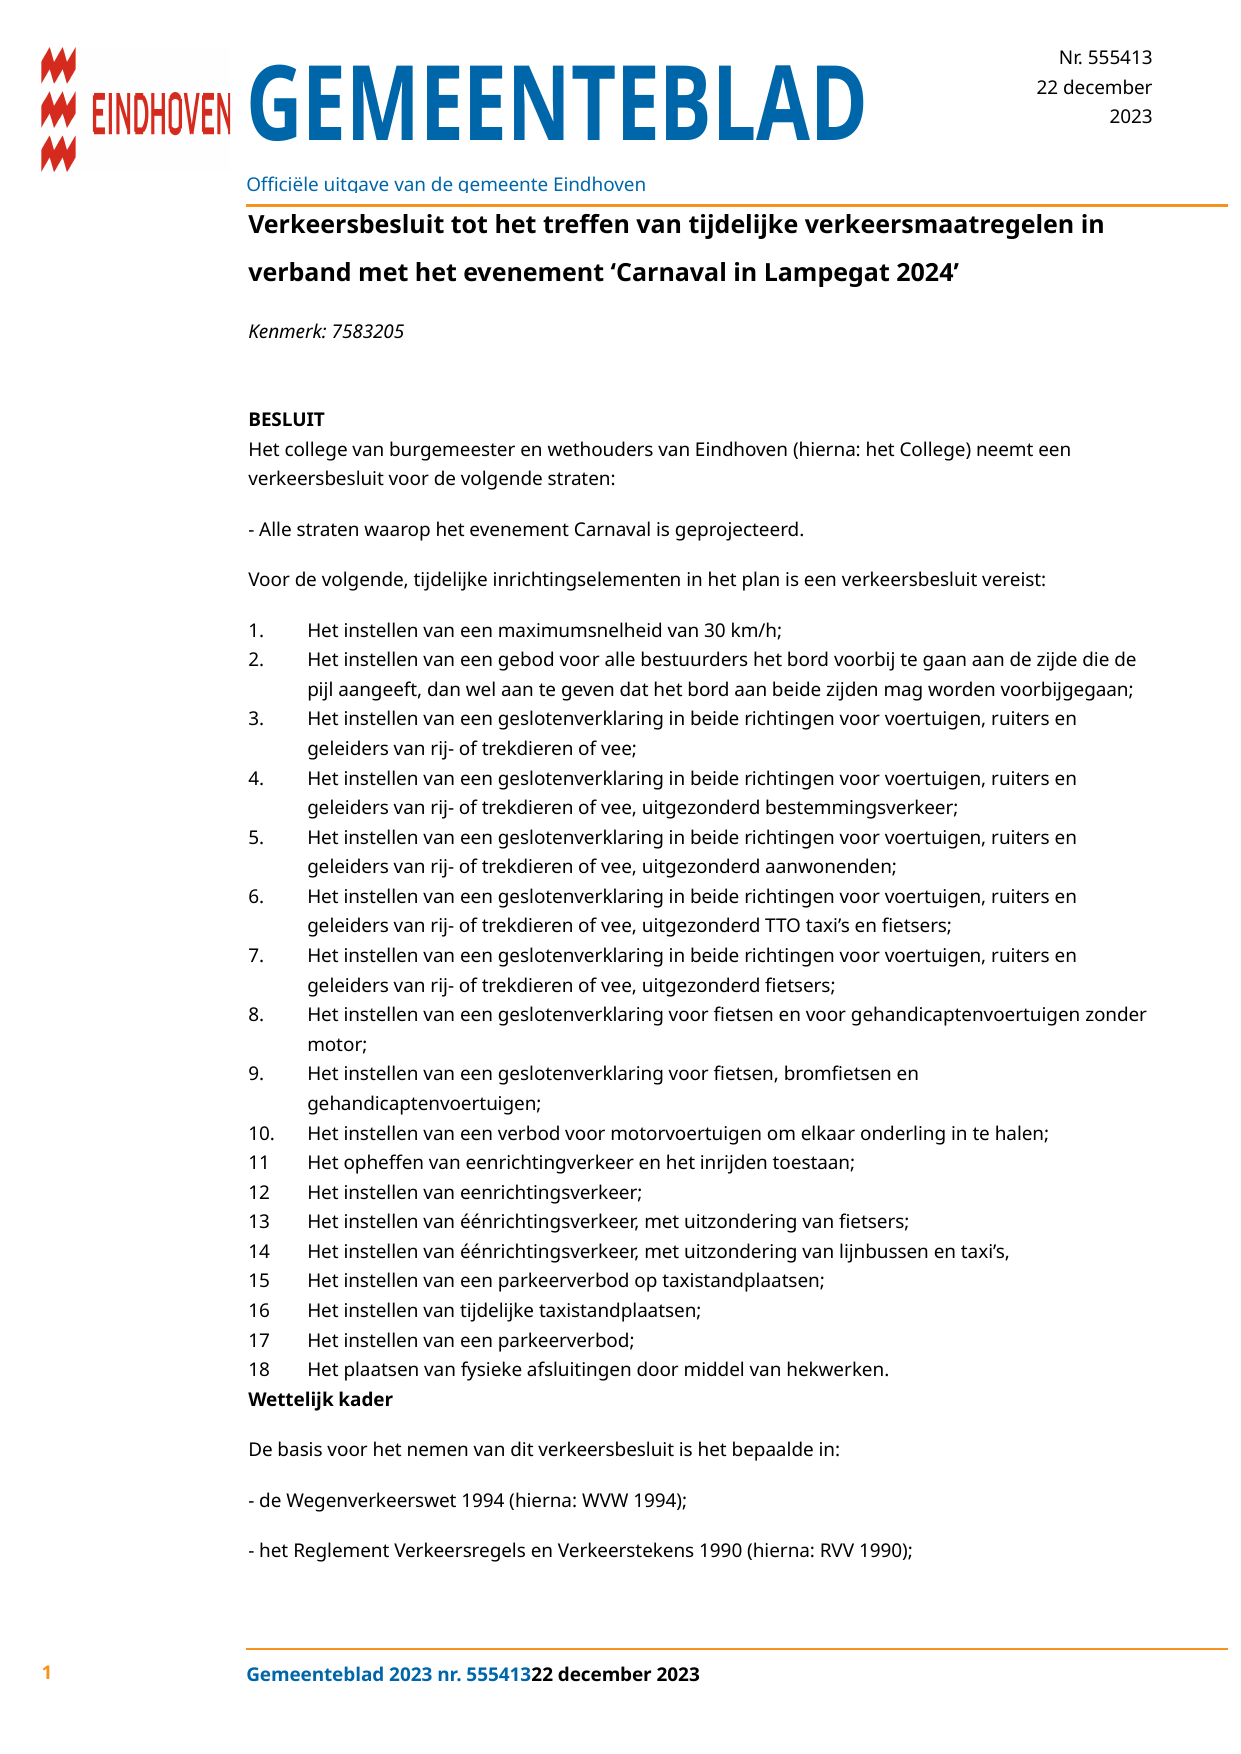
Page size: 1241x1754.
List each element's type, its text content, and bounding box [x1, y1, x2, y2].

list Het instellen van éénrichtingsverkeer, met uitzondering van fietsers; [248, 1208, 1152, 1234]
list Het instellen van een geslotenverklaring voor fietsen en voor gehandicaptenvoertuigen zonder motor; [248, 1001, 1152, 1057]
text Het college van burgemeester en wethouders van Eindhoven (hierna: het College) neemt een verkeersbesluit voor de volgende straten: [248, 436, 1152, 491]
text Voor de volgende, tijdelijke inrichtingselementen in het plan is een verkeersbesluit vereist: [248, 566, 1152, 592]
text De basis voor het nemen van dit verkeersbesluit is het bepaalde in: [248, 1436, 1152, 1462]
picture [41, 47, 231, 172]
list Het instellen van een gebod voor alle bestuurders het bord voorbij te gaan aan de zijde die de pijl aangeeft, dan wel aan te geven dat het bord aan beide zijden mag worden voorbijgegaan; [248, 646, 1152, 702]
list Het instellen van een maximumsnelheid van 30 km/h; [248, 617, 1152, 642]
list Het instellen van een geslotenverklaring in beide richtingen voor voertuigen, ruiters en geleiders van rij- of trekdieren of vee, uitgezonderd fietsers; [248, 942, 1152, 997]
list Het instellen van een geslotenverklaring in beide richtingen voor voertuigen, ruiters en geleiders van rij- of trekdieren of vee, uitgezonderd bestemmingsverkeer; [248, 765, 1152, 820]
text - het Reglement Verkeersregels en Verkeerstekens 1990 (hierna: RVV 1990); [248, 1537, 1152, 1563]
text Kenmerk: 7583205 [248, 318, 1152, 344]
list Het instellen van een parkeerverbod; [248, 1327, 1152, 1352]
list Het instellen van een geslotenverklaring in beide richtingen voor voertuigen, ruiters en geleiders van rij- of trekdieren of vee, uitgezonderd TTO taxi’s en fietsers; [248, 883, 1152, 938]
text Verkeersbesluit tot het treffen van tijdelijke verkeersmaatregelen in verband met het evenement ‘Carnaval in Lampegat 2024’ [248, 207, 1152, 288]
list Het instellen van een verbod voor motorvoertuigen om elkaar onderling in te halen; [248, 1120, 1152, 1145]
list Het instellen van éénrichtingsverkeer, met uitzondering van lijnbussen en taxi’s, [248, 1238, 1152, 1264]
list Het instellen van eenrichtingsverkeer; [248, 1179, 1152, 1204]
list Het instellen van een geslotenverklaring in beide richtingen voor voertuigen, ruiters en geleiders van rij- of trekdieren of vee; [248, 706, 1152, 761]
list Het opheffen van eenrichtingverkeer en het inrijden toestaan; [248, 1149, 1152, 1175]
list Het plaatsen van fysieke afsluitingen door middel van hekwerken. [248, 1356, 1152, 1382]
list Het instellen van tijdelijke taxistandplaatsen; [248, 1297, 1152, 1323]
text - de Wegenverkeerswet 1994 (hierna: WVW 1994); [248, 1487, 1152, 1512]
text BESLUIT [248, 406, 1152, 432]
list Het instellen van een geslotenverklaring in beide richtingen voor voertuigen, ruiters en geleiders van rij- of trekdieren of vee, uitgezonderd aanwonenden; [248, 824, 1152, 879]
text - Alle straten waarop het evenement Carnaval is geprojecteerd. [248, 516, 1152, 542]
list Het instellen van een geslotenverklaring voor fietsen, bromfietsen en gehandicaptenvoertuigen; [248, 1061, 1152, 1116]
text Wettelijk kader [248, 1386, 1152, 1412]
list Het instellen van een parkeerverbod op taxistandplaatsen; [248, 1268, 1152, 1293]
